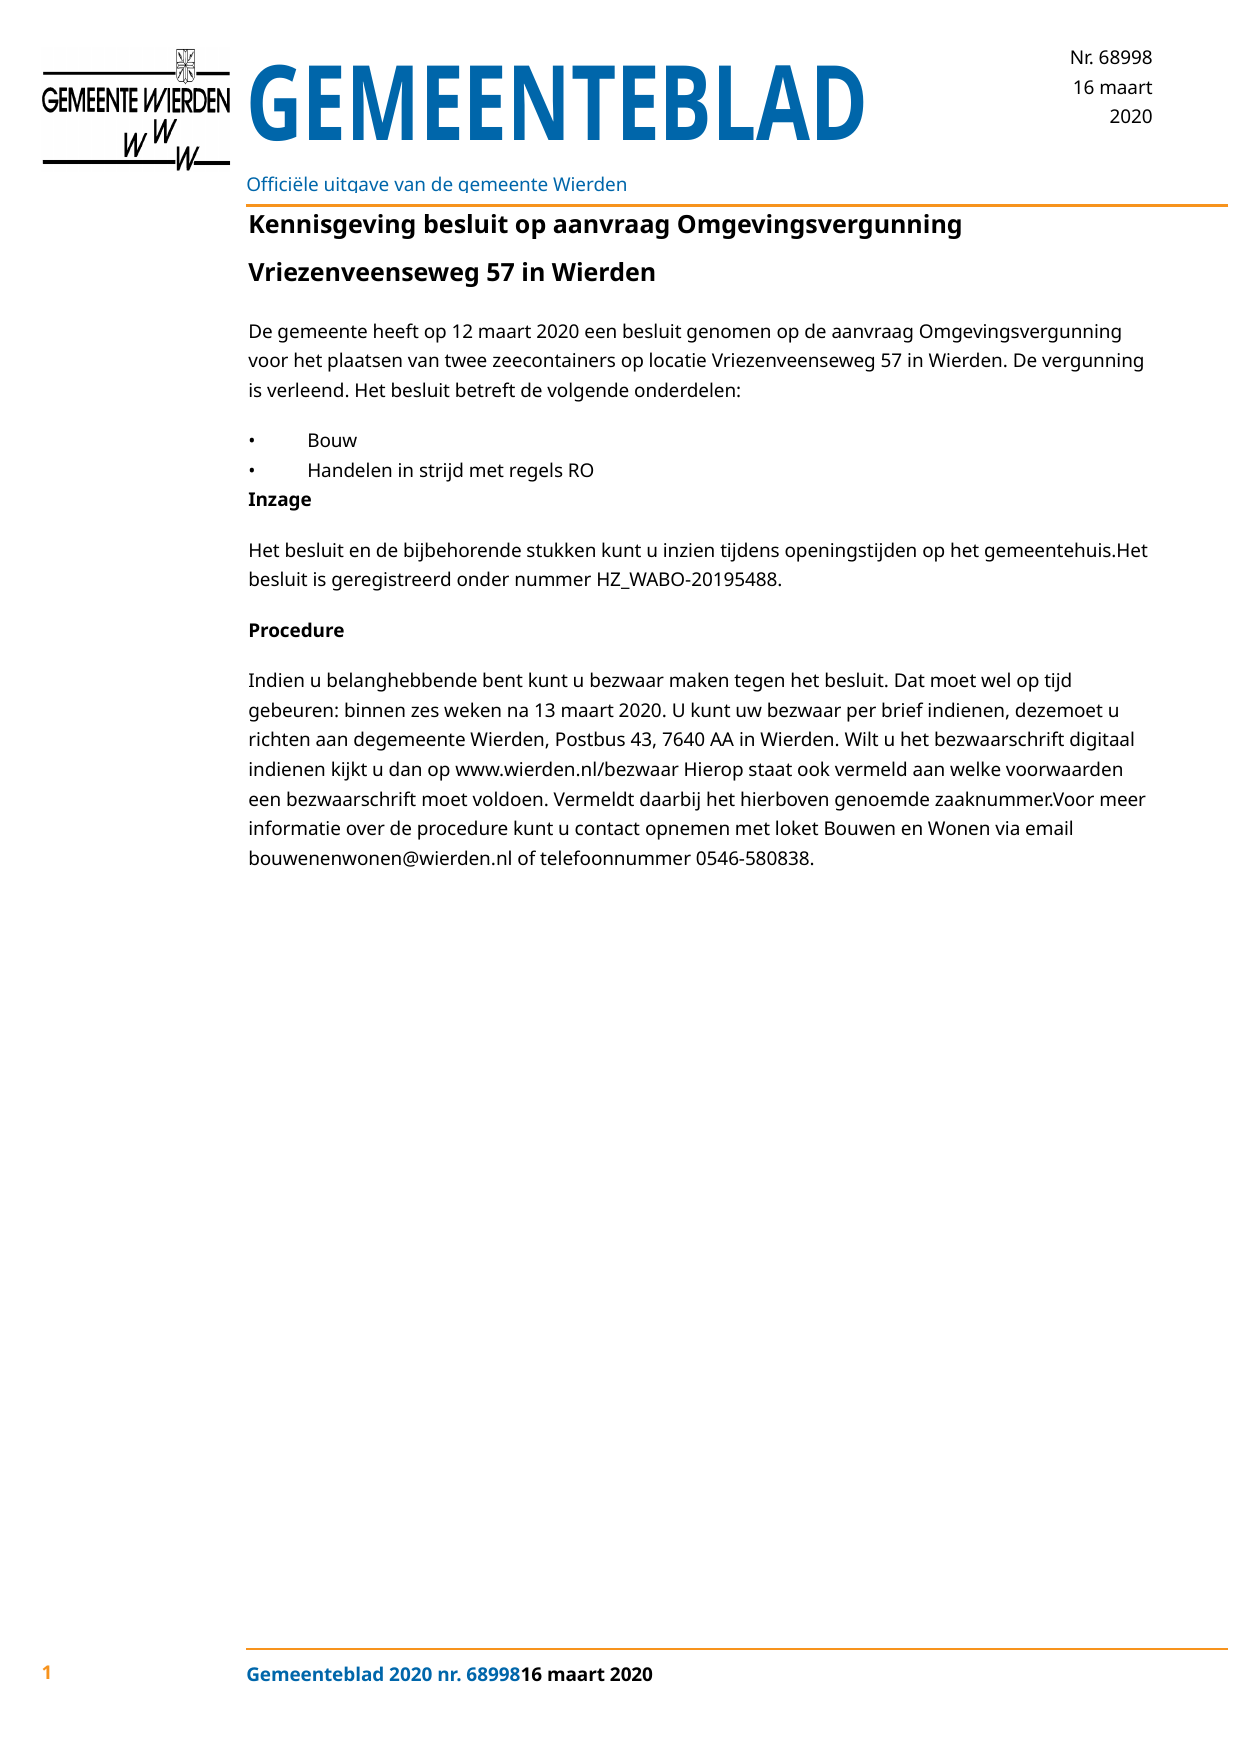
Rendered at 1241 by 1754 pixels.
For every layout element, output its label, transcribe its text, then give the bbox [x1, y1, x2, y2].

text De gemeente heeft op 12 maart 2020 een besluit genomen op de aanvraag Omgevingsvergunning voor het plaatsen van twee zeecontainers op locatie Vriezenveenseweg 57 in Wierden. De vergunning is verleend. Het besluit betreft de volgende onderdelen: [248, 318, 1152, 403]
text Inzage [248, 487, 1152, 512]
text Kennisgeving besluit op aanvraag Omgevingsvergunning Vriezenveenseweg 57 in Wierden [248, 207, 1152, 288]
picture [41, 47, 231, 172]
list Handelen in strijd met regels RO [248, 457, 1152, 483]
text Indien u belanghebbende bent kunt u bezwaar maken tegen het besluit. Dat moet wel op tijd gebeuren: binnen zes weken na 13 maart 2020. U kunt uw bezwaar per brief indienen, dezemoet u richten aan degemeente Wierden, Postbus 43, 7640 AA in Wierden. Wilt u het bezwaarschrift digitaal indienen kijkt u dan op www.wierden.nl/bezwaar Hierop staat ook vermeld aan welke voorwaarden een bezwaarschrift moet voldoen. Vermeldt daarbij het hierboven genoemde zaaknummer.Voor meer informatie over de procedure kunt u contact opnemen met loket Bouwen en Wonen via email bouwenenwonen@wierden.nl of telefoonnummer 0546-580838. [248, 667, 1152, 871]
text Procedure [248, 617, 1152, 643]
list Bouw [248, 427, 1152, 453]
text Het besluit en de bijbehorende stukken kunt u inzien tijdens openingstijden op het gemeentehuis.Het besluit is geregistreerd onder nummer HZ_WABO-20195488. [248, 537, 1152, 592]
